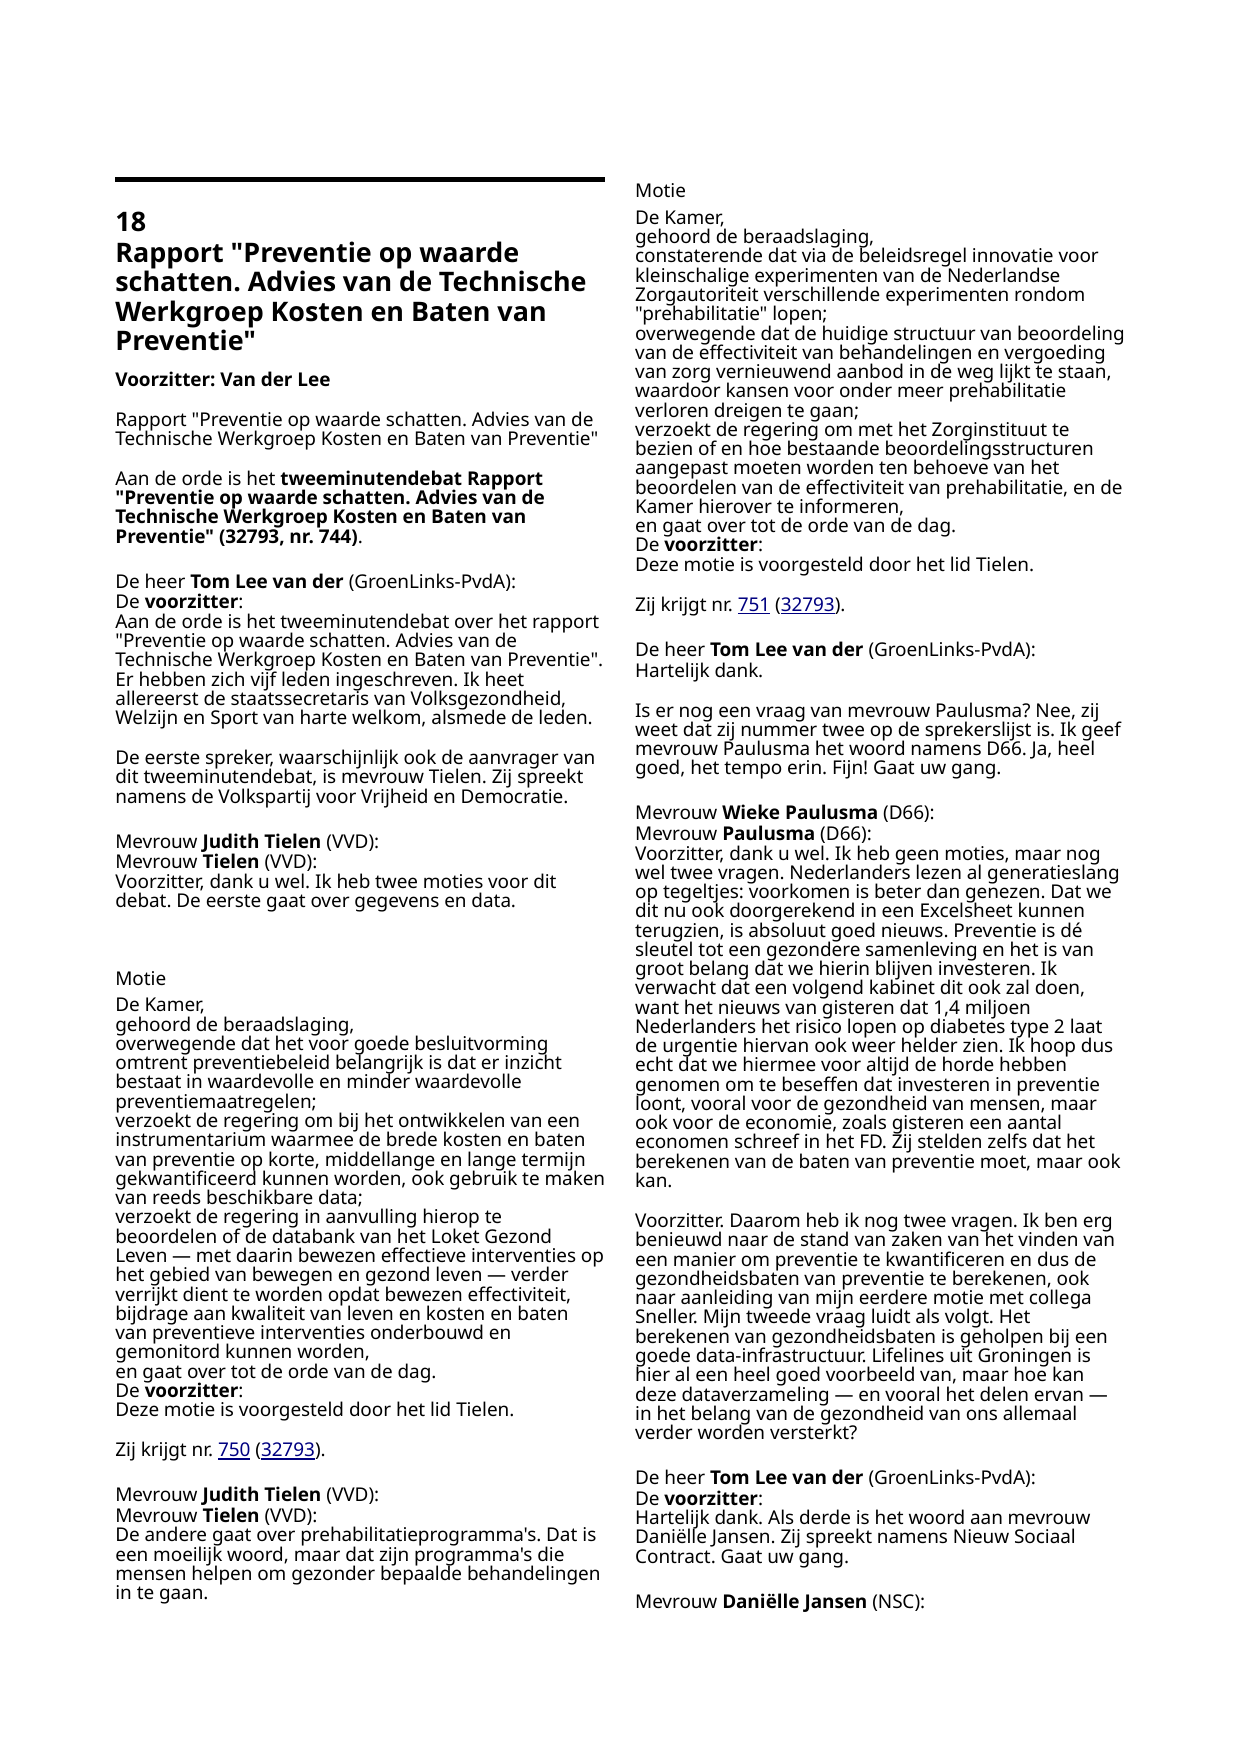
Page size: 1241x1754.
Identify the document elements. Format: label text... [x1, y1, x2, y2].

text overwegende dat de huidige structuur van beoordeling van de effectiviteit van behandelingen en vergoeding van zorg vernieuwend aanbod in de weg lijkt te staan, waardoor kansen voor onder meer prehabilitatie verloren dreigen te gaan; [635, 324, 1125, 421]
text Aan de orde is het tweeminutendebat over het rapport "Preventie op waarde schatten. Advies van de Technische Werkgroep Kosten en Baten van Preventie". Er hebben zich vijf leden ingeschreven. Ik heet allereerst de staatssecretaris van Volksgezondheid, Welzijn en Sport van harte welkom, alsmede de leden. [115, 613, 605, 728]
text en gaat over tot de orde van de dag. [115, 1363, 605, 1382]
text Zij krijgt nr. 750 (32793). [115, 1441, 605, 1460]
text De eerste spreker, waarschijnlijk ook de aanvrager van dit tweeminutendebat, is mevrouw Tielen. Zij spreekt namens de Volkspartij voor Vrijheid en Democratie. [115, 749, 605, 807]
text De voorzitter: [635, 1490, 1125, 1509]
text Voorzitter. Daarom heb ik nog twee vragen. Ik ben erg benieuwd naar de stand van zaken van het vinden van een manier om preventie te kwantificeren en dus de gezondheidsbaten van preventie te berekenen, ook naar aanleiding van mijn eerdere motie met collega Sneller. Mijn tweede vraag luidt als volgt. Het berekenen van gezondheidsbaten is geholpen bij een goede data-infrastructuur. Lifelines uit Groningen is hier al een heel goed voorbeeld van, maar hoe kan deze dataverzameling — en vooral het delen ervan — in het belang van de gezondheid van ons allemaal verder worden versterkt? [635, 1212, 1125, 1443]
text Mevrouw Wieke Paulusma (D66): [635, 799, 1125, 825]
text Deze motie is voorgesteld door het lid Tielen. [115, 1401, 605, 1420]
text Hartelijk dank. Als derde is het woord aan mevrouw Daniëlle Jansen. Zij spreekt namens Nieuw Sociaal Contract. Gaat uw gang. [635, 1509, 1125, 1567]
text constaterende dat via de beleidsregel innovatie voor kleinschalige experimenten van de Nederlandse Zorgautoriteit verschillende experimenten rondom "prehabilitatie" lopen; [635, 247, 1125, 324]
text Mevrouw Judith Tielen (VVD): [115, 1481, 605, 1507]
text De voorzitter: [635, 536, 1125, 556]
text Voorzitter, dank u wel. Ik heb geen moties, maar nog wel twee vragen. Nederlanders lezen al generatieslang op tegeltjes: voorkomen is beter dan genezen. Dat we dit nu ook doorgerekend in een Excelsheet kunnen terugzien, is absoluut goed nieuws. Preventie is dé sleutel tot een gezondere samenleving en het is van groot belang dat we hierin blijven investeren. Ik verwacht dat een volgend kabinet dit ook zal doen, want het nieuws van gisteren dat 1,4 miljoen Nederlanders het risico lopen op diabetes type 2 laat de urgentie hiervan ook weer helder zien. Ik hoop dus echt dat we hiermee voor altijd de horde hebben genomen om te beseffen dat investeren in preventie loont, vooral voor de gezondheid van mensen, maar ook voor de economie, zoals gisteren een aantal economen schreef in het FD. Zij stelden zelfs dat het berekenen van de baten van preventie moet, maar ook kan. [635, 844, 1125, 1191]
text Zij krijgt nr. 751 (32793). [635, 596, 1125, 615]
text Motie [635, 177, 1125, 203]
text De andere gaat over prehabilitatieprogramma's. Dat is een moeilijk woord, maar dat zijn programma's die mensen helpen om gezonder bepaalde behandelingen in te gaan. [115, 1526, 605, 1603]
text Voorzitter: Van der Lee [115, 371, 605, 390]
text Mevrouw Daniëlle Jansen (NSC): [635, 1588, 1125, 1613]
text Rapport "Preventie op waarde schatten. Advies van de Technische Werkgroep Kosten en Baten van Preventie" [115, 411, 605, 449]
text De heer Tom Lee van der (GroenLinks-PvdA): [635, 636, 1125, 662]
text overwegende dat het voor goede besluitvorming omtrent preventiebeleid belangrijk is dat er inzicht bestaat in waardevolle en minder waardevolle preventiemaatregelen; [115, 1035, 605, 1112]
text gehoord de beraadslaging, [115, 1016, 605, 1035]
text Deze motie is voorgesteld door het lid Tielen. [635, 556, 1125, 575]
text verzoekt de regering om bij het ontwikkelen van een instrumentarium waarmee de brede kosten en baten van preventie op korte, middellange en lange termijn gekwantificeerd kunnen worden, ook gebruik te maken van reeds beschikbare data; [115, 1112, 605, 1208]
text Mevrouw Paulusma (D66): [635, 825, 1125, 844]
text 18 [115, 203, 605, 239]
text Mevrouw Tielen (VVD): [115, 1507, 605, 1526]
text en gaat over tot de orde van de dag. [635, 517, 1125, 536]
text Aan de orde is het tweeminutendebat Rapport "Preventie op waarde schatten. Advies van de Technische Werkgroep Kosten en Baten van Preventie" (32793, nr. 744). [115, 470, 605, 547]
text verzoekt de regering om met het Zorginstituut te bezien of en hoe bestaande beoordelingsstructuren aangepast moeten worden ten behoeve van het beoordelen van de effectiviteit van prehabilitatie, en de Kamer hierover te informeren, [635, 421, 1125, 517]
text De Kamer, [115, 996, 605, 1016]
text De voorzitter: [115, 593, 605, 613]
text verzoekt de regering in aanvulling hierop te beoordelen of de databank van het Loket Gezond Leven — met daarin bewezen effectieve interventies op het gebied van bewegen en gezond leven — verder verrijkt dient te worden opdat bewezen effectiviteit, bijdrage aan kwaliteit van leven en kosten en baten van preventieve interventies onderbouwd en gemonitord kunnen worden, [115, 1208, 605, 1363]
text Is er nog een vraag van mevrouw Paulusma? Nee, zij weet dat zij nummer twee op de sprekerslijst is. Ik geef mevrouw Paulusma het woord namens D66. Ja, heel goed, het tempo erin. Fijn! Gaat uw gang. [635, 702, 1125, 779]
text gehoord de beraadslaging, [635, 228, 1125, 247]
text De voorzitter: [115, 1382, 605, 1401]
text Rapport "Preventie op waarde schatten. Advies van de Technische Werkgroep Kosten en Baten van Preventie" [115, 239, 605, 371]
text De heer Tom Lee van der (GroenLinks-PvdA): [635, 1464, 1125, 1490]
text Mevrouw Tielen (VVD): [115, 853, 605, 873]
text Hartelijk dank. [635, 662, 1125, 681]
text Motie [115, 965, 605, 991]
text De heer Tom Lee van der (GroenLinks-PvdA): [115, 568, 605, 593]
text Voorzitter, dank u wel. Ik heb twee moties voor dit debat. De eerste gaat over gegevens en data. [115, 873, 605, 911]
text Mevrouw Judith Tielen (VVD): [115, 828, 605, 853]
text De Kamer, [635, 209, 1125, 228]
